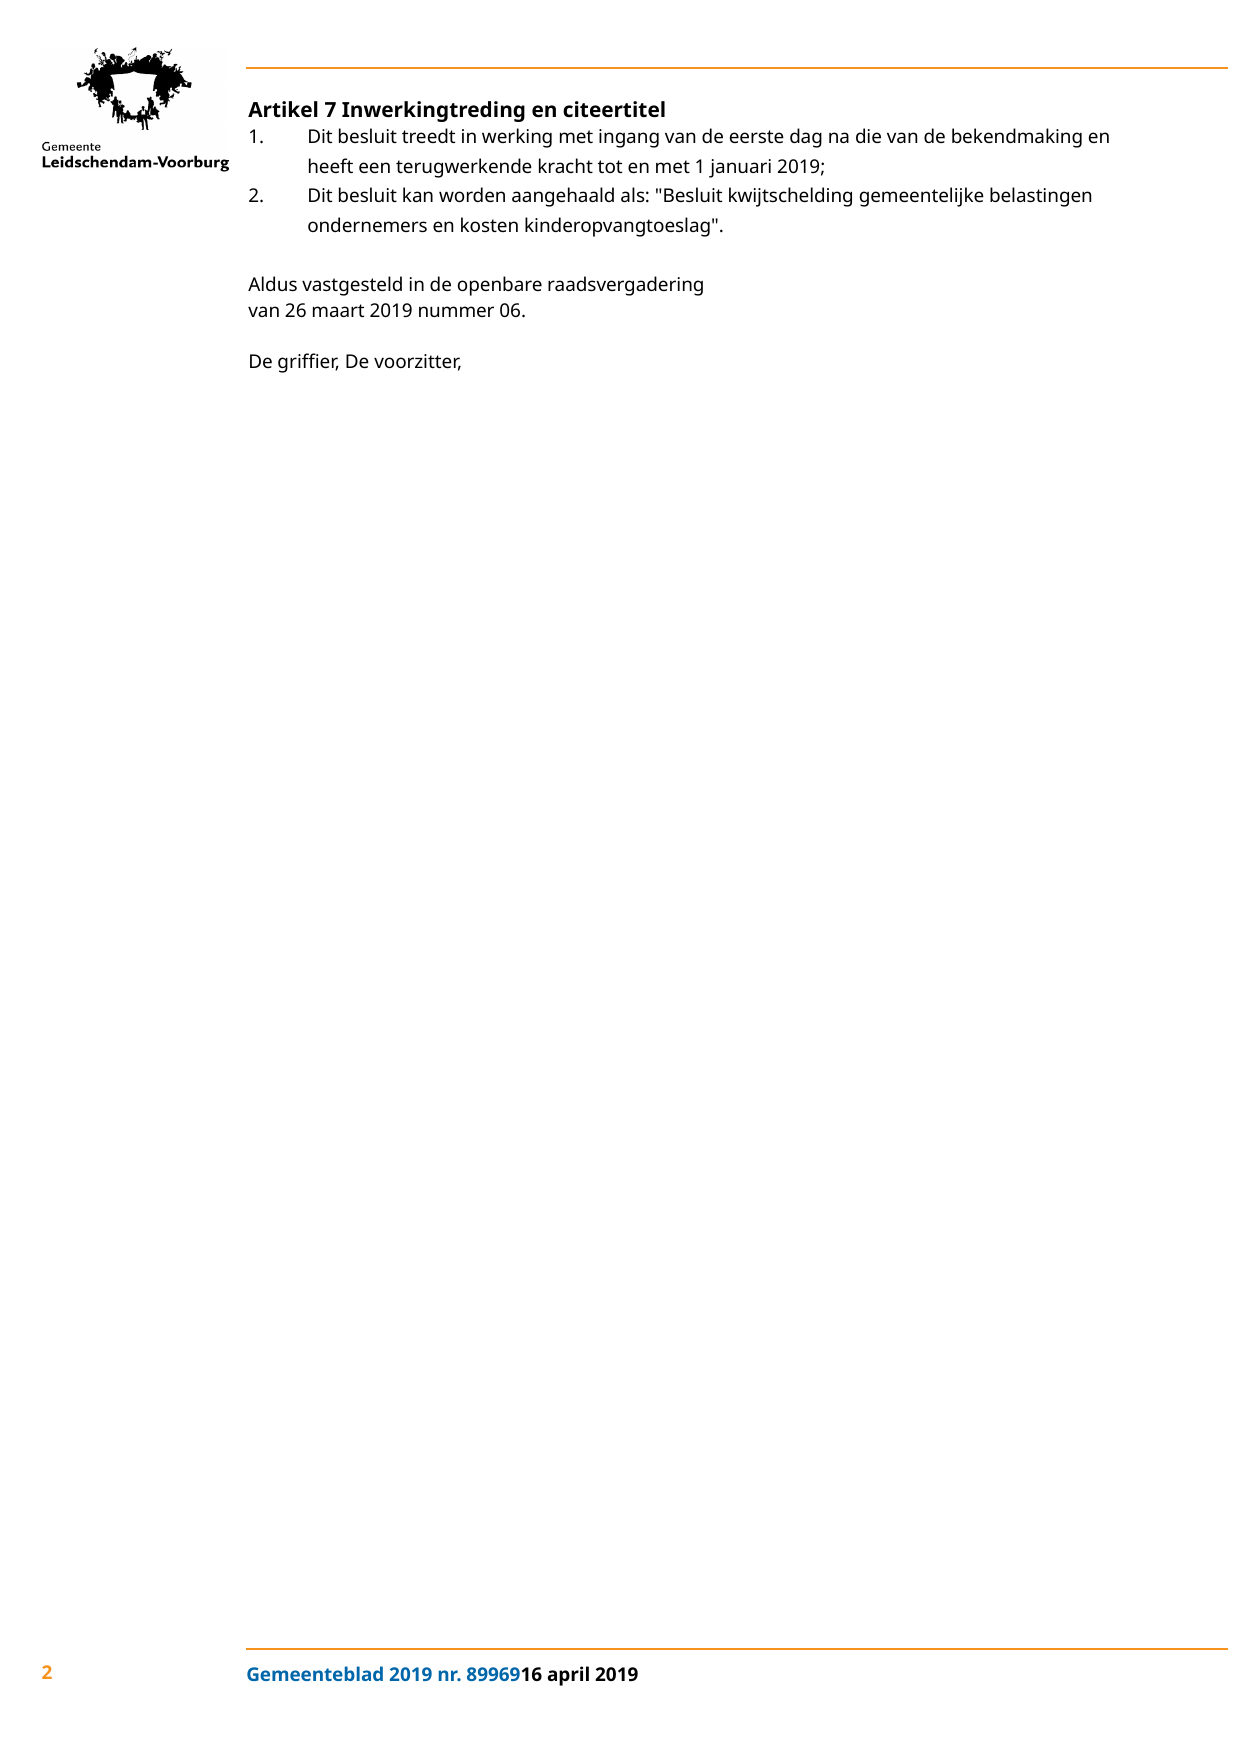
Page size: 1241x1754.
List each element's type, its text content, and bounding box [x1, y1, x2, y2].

picture [41, 47, 231, 172]
text van 26 maart 2019 nummer 06. [248, 297, 1152, 323]
text De griffier, De voorzitter, [248, 348, 1152, 374]
list Dit besluit treedt in werking met ingang van de eerste dag na die van de bekendmaking en heeft een terugwerkende kracht tot en met 1 januari 2019; [248, 123, 1152, 178]
text Aldus vastgesteld in de openbare raadsvergadering [248, 271, 1152, 297]
list Dit besluit kan worden aangehaald als: "Besluit kwijtschelding gemeentelijke belastingen ondernemers en kosten kinderopvangtoeslag". [248, 182, 1152, 238]
text Artikel 7 Inwerkingtreding en citeertitel [248, 95, 1152, 123]
